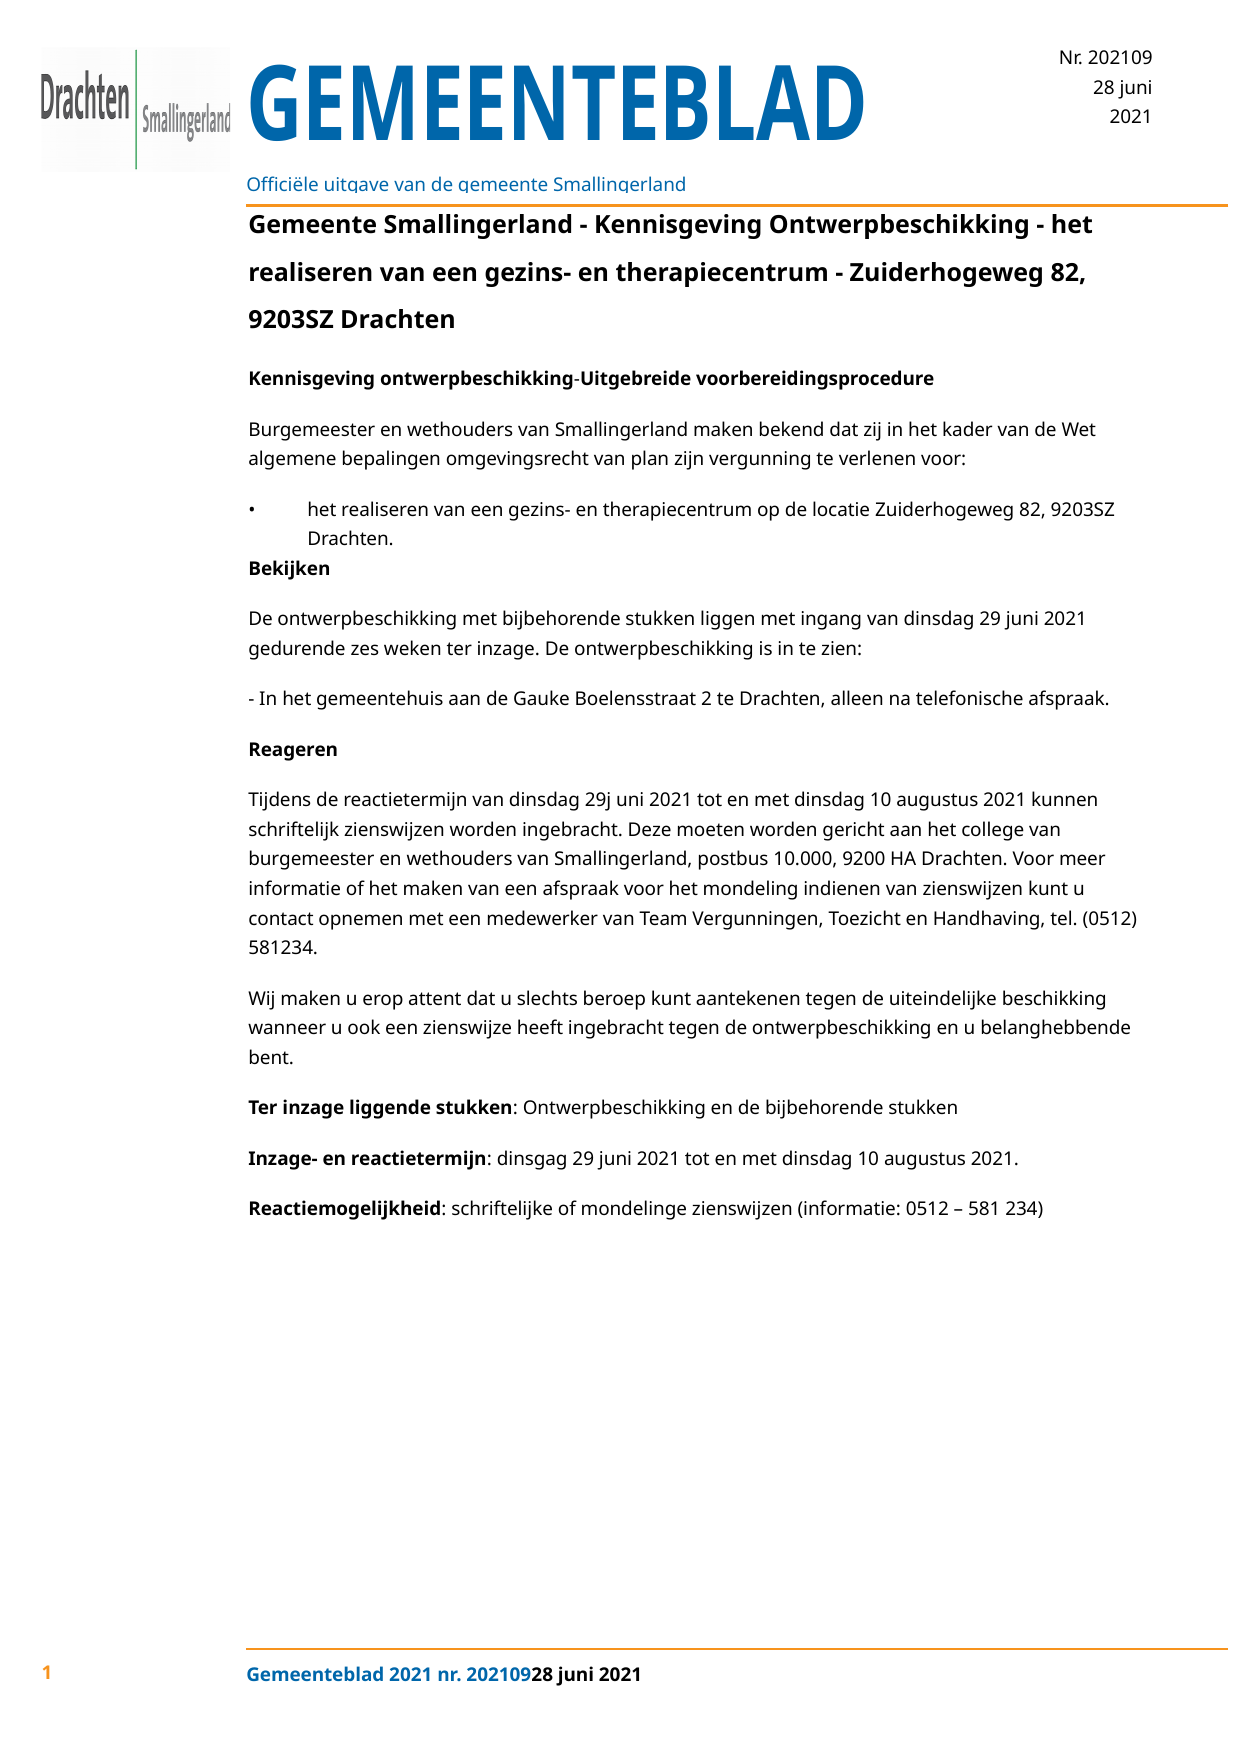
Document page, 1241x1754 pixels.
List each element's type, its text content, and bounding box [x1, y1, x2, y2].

text Inzage- en reactietermijn: dinsgag 29 juni 2021 tot en met dinsdag 10 augustus 2021. [248, 1145, 1152, 1170]
text Ter inzage liggende stukken: Ontwerpbeschikking en de bijbehorende stukken [248, 1094, 1152, 1120]
text Bekijken [248, 555, 1152, 581]
list het realiseren van een gezins- en therapiecentrum op de locatie Zuiderhogeweg 82, 9203SZ Drachten. [248, 496, 1152, 551]
text - In het gemeentehuis aan de Gauke Boelensstraat 2 te Drachten, alleen na telefonische afspraak. [248, 686, 1152, 711]
text Burgemeester en wethouders van Smallingerland maken bekend dat zij in het kader van de Wet algemene bepalingen omgevingsrecht van plan zijn vergunning te verlenen voor: [248, 416, 1152, 471]
text Reactiemogelijkheid: schriftelijke of mondelinge zienswijzen (informatie: 0512 – 581 234) [248, 1195, 1152, 1221]
text Wij maken u erop attent dat u slechts beroep kunt aantekenen tegen de uiteindelijke beschikking wanneer u ook een zienswijze heeft ingebracht tegen de ontwerpbeschikking en u belanghebbende bent. [248, 985, 1152, 1069]
text Reageren [248, 736, 1152, 762]
text Gemeente Smallingerland - Kennisgeving Ontwerpbeschikking - het realiseren van een gezins- en therapiecentrum - Zuiderhogeweg 82, 9203SZ Drachten [248, 207, 1152, 336]
picture [41, 47, 231, 172]
text De ontwerpbeschikking met bijbehorende stukken liggen met ingang van dinsdag 29 juni 2021 gedurende zes weken ter inzage. De ontwerpbeschikking is in te zien: [248, 606, 1152, 661]
text Tijdens de reactietermijn van dinsdag 29j uni 2021 tot en met dinsdag 10 augustus 2021 kunnen schriftelijk zienswijzen worden ingebracht. Deze moeten worden gericht aan het college van burgemeester en wethouders van Smallingerland, postbus 10.000, 9200 HA Drachten. Voor meer informatie of het maken van een afspraak voor het mondeling indienen van zienswijzen kunt u contact opnemen met een medewerker van Team Vergunningen, Toezicht en Handhaving, tel. (0512) 581234. [248, 786, 1152, 960]
text Kennisgeving ontwerpbeschikking-Uitgebreide voorbereidingsprocedure [248, 366, 1152, 391]
